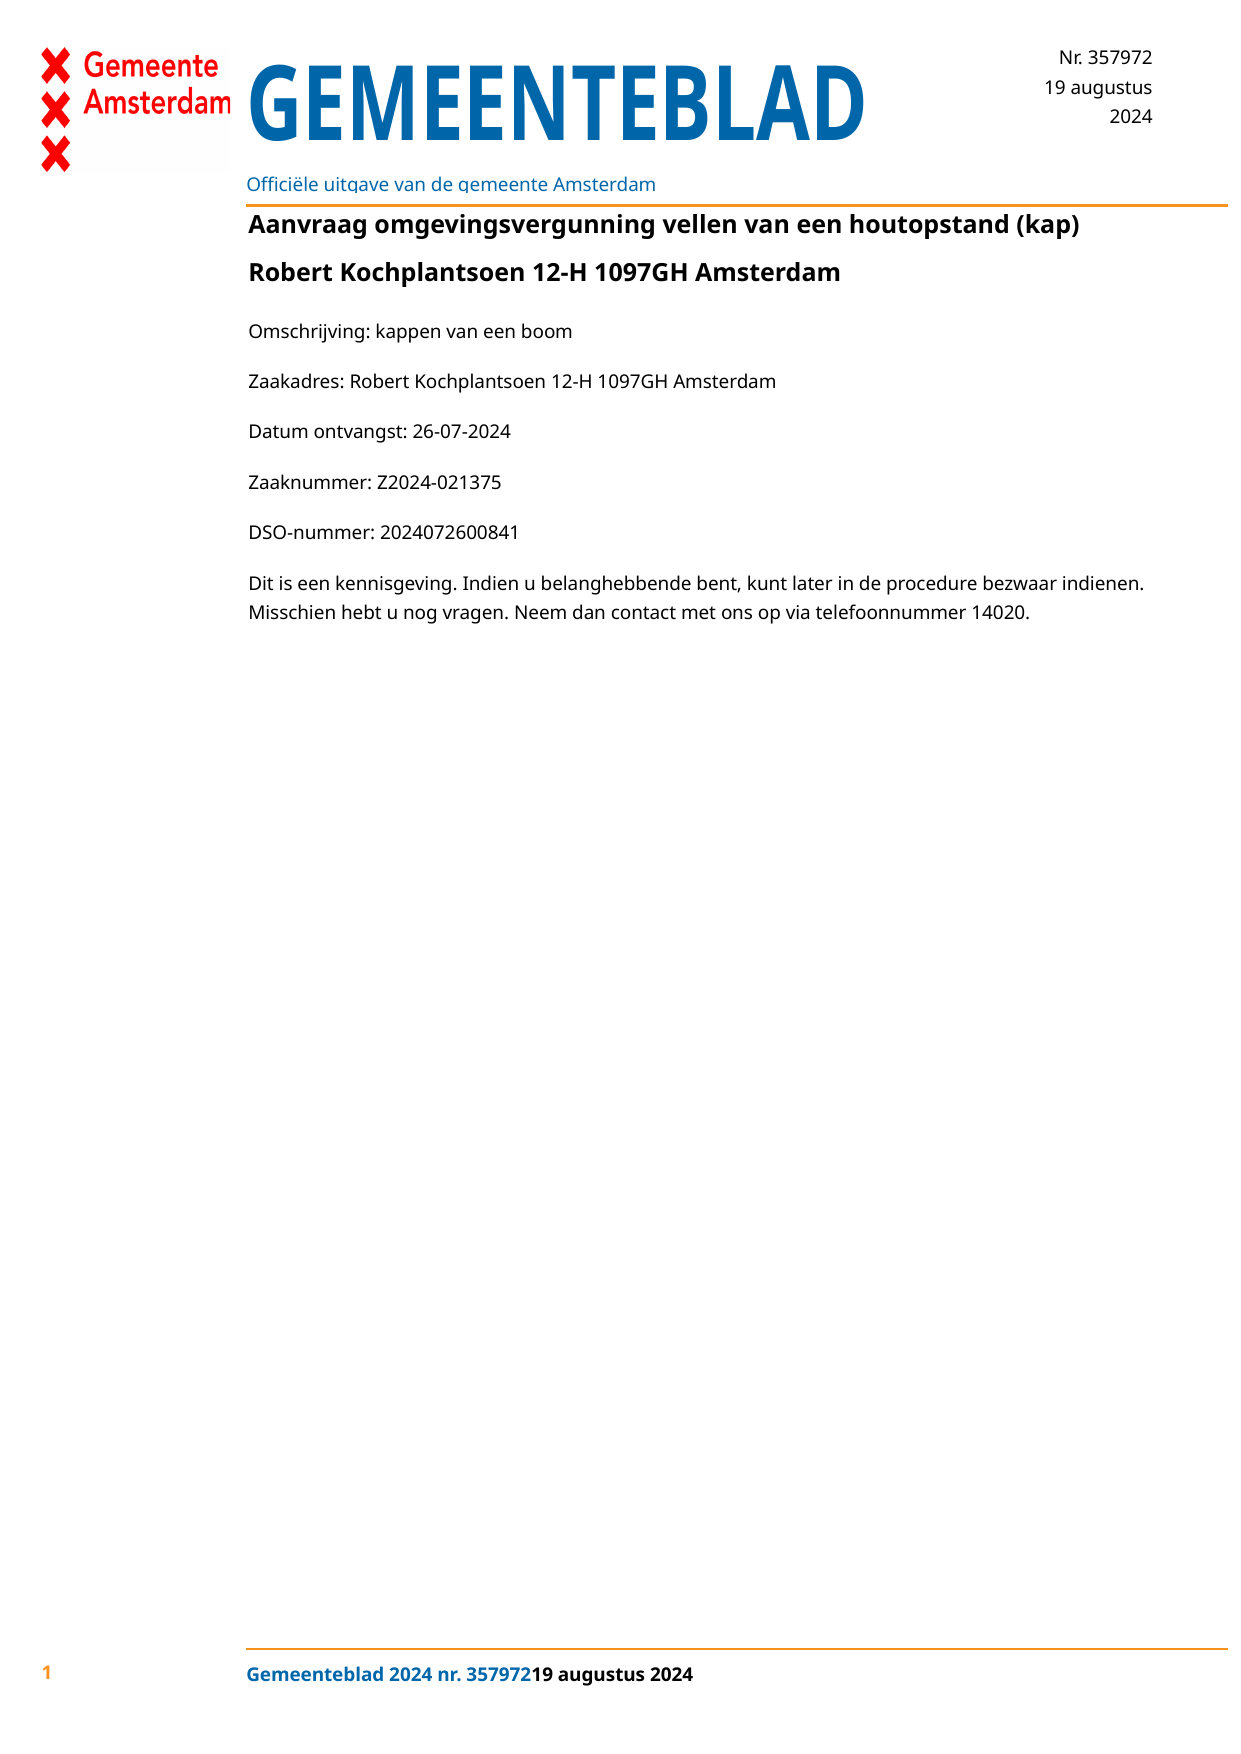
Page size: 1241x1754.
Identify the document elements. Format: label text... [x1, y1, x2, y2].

text Zaakadres: Robert Kochplantsoen 12-H 1097GH Amsterdam [248, 368, 1152, 394]
text Omschrijving: kappen van een boom [248, 318, 1152, 344]
text Dit is een kennisgeving. Indien u belanghebbende bent, kunt later in de procedure bezwaar indienen. Misschien hebt u nog vragen. Neem dan contact met ons op via telefoonnummer 14020. [248, 570, 1152, 625]
text Aanvraag omgevingsvergunning vellen van een houtopstand (kap) Robert Kochplantsoen 12-H 1097GH Amsterdam [248, 207, 1152, 288]
text Zaaknummer: Z2024-021375 [248, 469, 1152, 495]
picture [41, 47, 231, 172]
text Datum ontvangst: 26-07-2024 [248, 419, 1152, 444]
text DSO-nummer: 2024072600841 [248, 519, 1152, 545]
